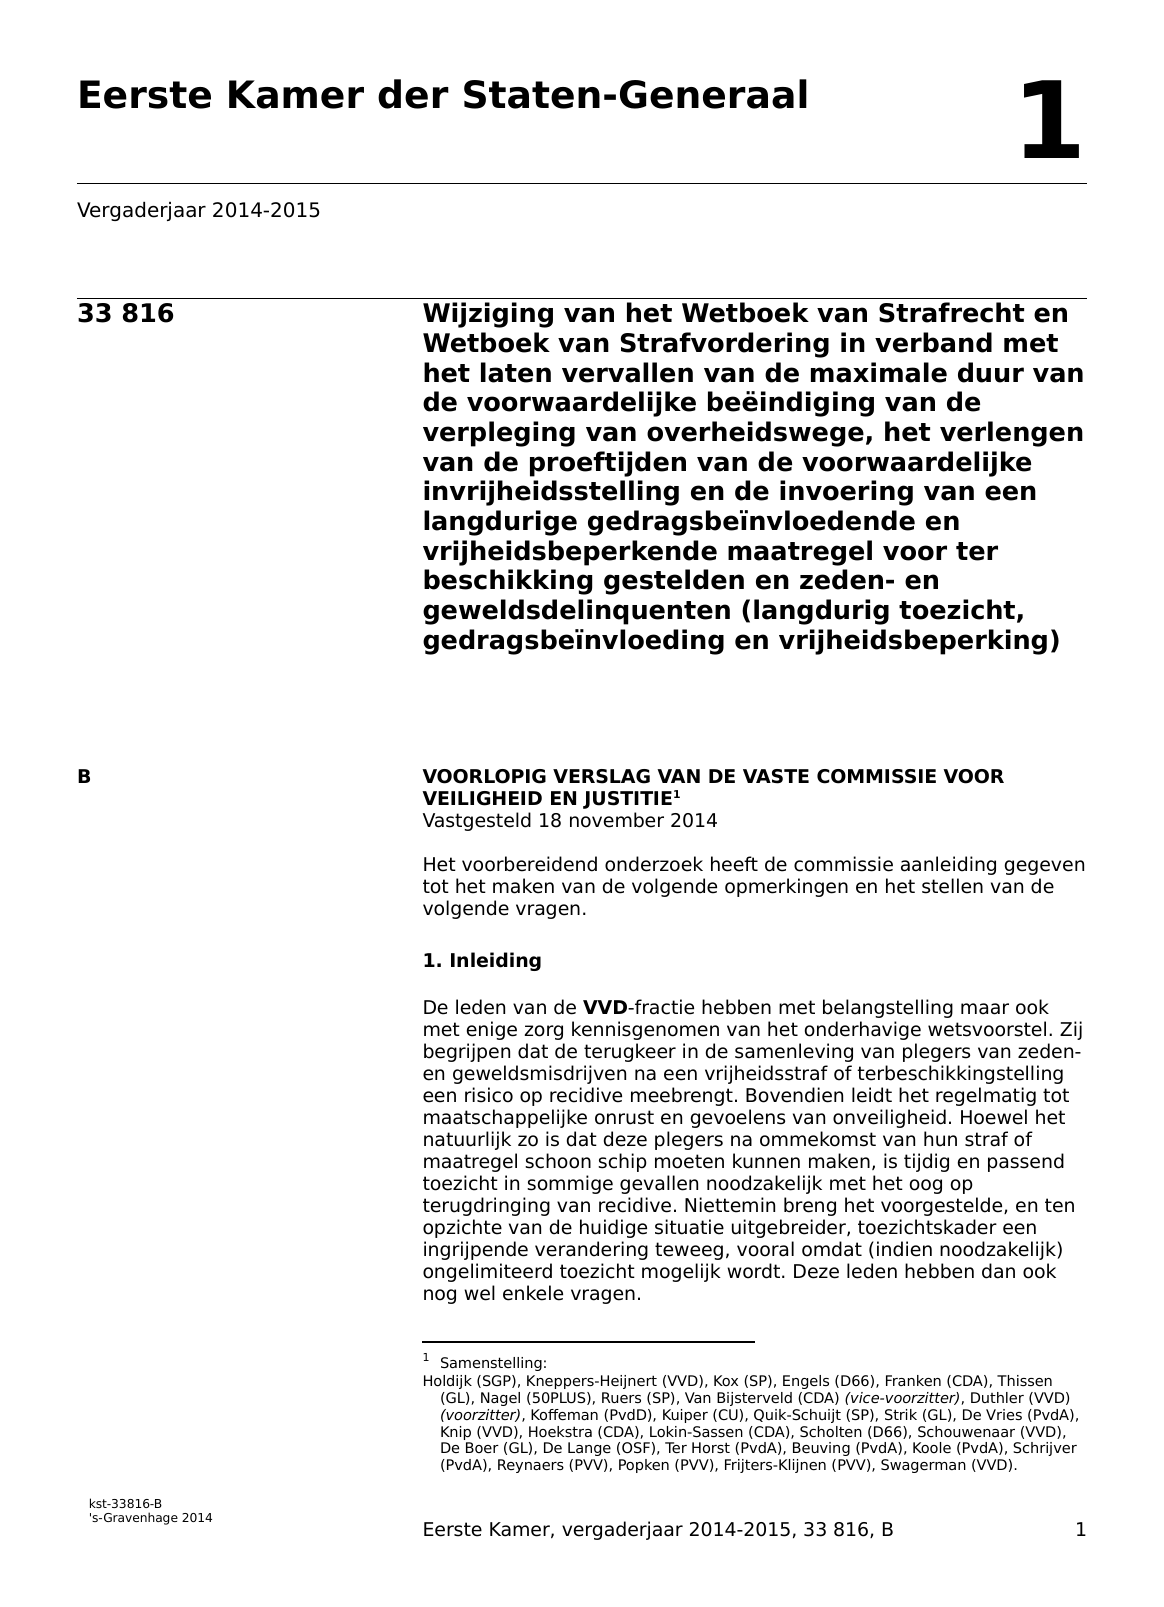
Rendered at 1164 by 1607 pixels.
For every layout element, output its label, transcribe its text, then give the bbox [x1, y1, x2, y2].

text 's-Gravenhage 2014 [88, 1511, 323, 1525]
text De leden van de VVD-fractie hebben met belangstelling maar ook met enige zorg kennisgenomen van het onderhavige wetsvoorstel. Zij begrijpen dat de terugkeer in de samenleving van plegers van zeden- en geweldsmisdrijven na een vrijheidsstraf of terbeschikkingstelling een risico op recidive meebrengt. Bovendien leidt het regelmatig tot maatschappelijke onrust en gevoelens van onveiligheid. Hoewel het natuurlijk zo is dat deze plegers na ommekomst van hun straf of maatregel schoon schip moeten kunnen maken, is tijdig en passend toezicht in sommige gevallen noodzakelijk met het oog op terugdringing van recidive. Niettemin breng het voorgestelde, en ten opzichte van de huidige situatie uitgebreider, toezichtskader een ingrijpende verandering teweeg, vooral omdat (indien noodzakelijk) ongelimiteerd toezicht mogelijk wordt. Deze leden hebben dan ook nog wel enkele vragen. [422, 997, 1087, 1305]
table_header Eerste Kamer der Staten-Generaal [77, 59, 886, 183]
table_header 1 [886, 59, 1087, 183]
table_cell Vergaderjaar 2014-2015 [77, 184, 1087, 298]
subtitle 1. Inleiding [422, 950, 1087, 972]
text Samenstelling: [422, 1351, 1087, 1373]
text Vastgesteld 18 november 2014 [422, 810, 1087, 832]
subtitle 33 816 Wijziging van het Wetboek van Strafrecht en Wetboek van Strafvordering in verband met het laten vervallen van de maximale duur van de voorwaardelijke beëindiging van de verpleging van overheidswege, het verlengen van de proeftijden van de voorwaardelijke invrijheidsstelling en de invoering van een langdurige gedragsbeïnvloedende en vrijheidsbeperkende maatregel voor ter beschikking gestelden en zeden- en geweldsdelinquenten (langdurig toezicht, gedragsbeïnvloeding en vrijheidsbeperking) [77, 299, 1087, 655]
text Het voorbereidend onderzoek heeft de commissie aanleiding gegeven tot het maken van de volgende opmerkingen en het stellen van de volgende vragen. [422, 854, 1087, 920]
subtitle B VOORLOPIG VERSLAG VAN DE VASTE COMMISSIE VOOR VEILIGHEID EN JUSTITIE [77, 766, 1087, 810]
text Holdijk (SGP), Kneppers-Heijnert (VVD), Kox (SP), Engels (D66), Franken (CDA), Thissen (GL), Nagel (50PLUS), Ruers (SP), Van Bijsterveld (CDA) (vice-voorzitter), Duthler (VVD) (voorzitter), Koffeman (PvdD), Kuiper (CU), Quik-Schuijt (SP), Strik (GL), De Vries (PvdA), Knip (VVD), Hoekstra (CDA), Lokin-Sassen (CDA), Scholten (D66), Schouwenaar (VVD), De Boer (GL), De Lange (OSF), Ter Horst (PvdA), Beuving (PvdA), Koole (PvdA), Schrijver (PvdA), Reynaers (PVV), Popken (PVV), Frijters-Klijnen (PVV), Swagerman (VVD). [422, 1373, 1087, 1474]
text kst-33816-B [88, 1497, 323, 1511]
